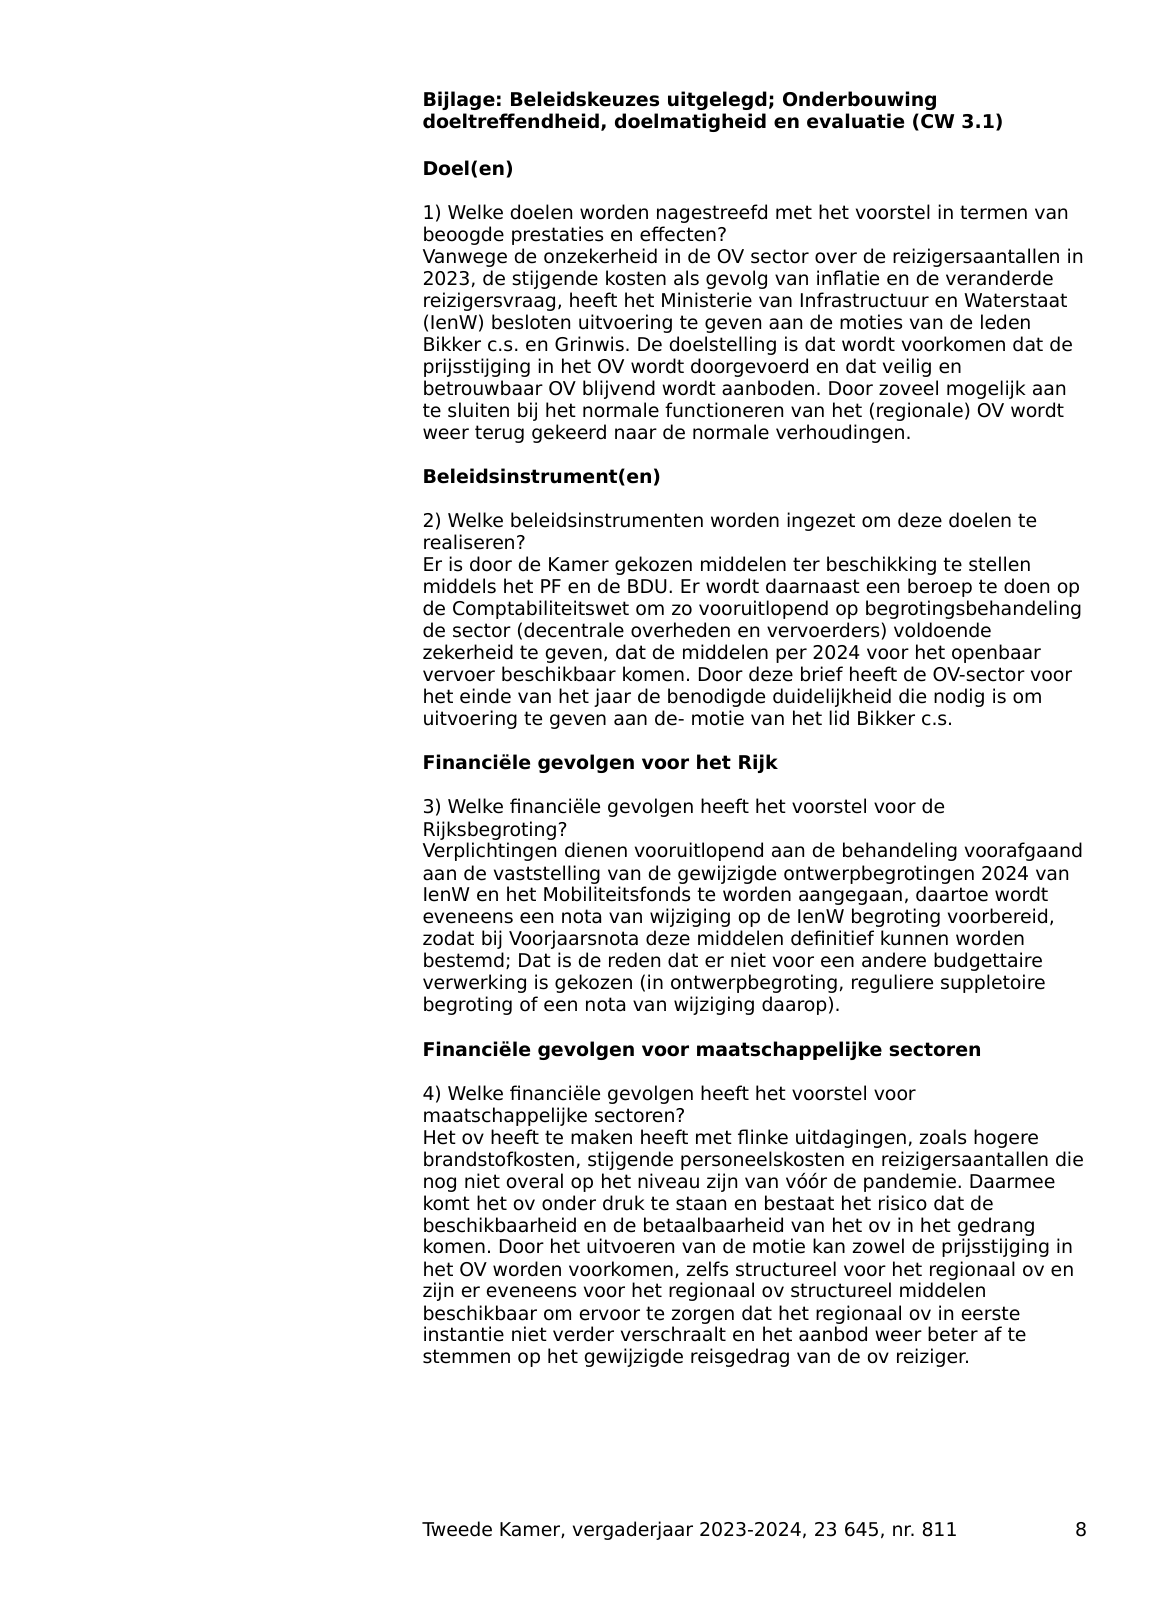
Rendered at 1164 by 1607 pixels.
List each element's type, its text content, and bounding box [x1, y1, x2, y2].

subtitle Doel(en) [422, 158, 1087, 180]
subtitle Bijlage: Beleidskeuzes uitgelegd; Onderbouwing doeltreffendheid, doelmatigheid en evaluatie (CW 3.1) [77, 89, 1087, 133]
text Vanwege de onzekerheid in de OV sector over de reizigersaantallen in 2023, de stijgende kosten als gevolg van inflatie en de veranderde reizigersvraag, heeft het Ministerie van Infrastructuur en Waterstaat (IenW) besloten uitvoering te geven aan de moties van de leden Bikker c.s. en Grinwis. De doelstelling is dat wordt voorkomen dat de prijsstijging in het OV wordt doorgevoerd en dat veilig en betrouwbaar OV blijvend wordt aanboden. Door zoveel mogelijk aan te sluiten bij het normale functioneren van het (regionale) OV wordt weer terug gekeerd naar de normale verhoudingen. [422, 246, 1087, 444]
text 1) Welke doelen worden nagestreefd met het voorstel in termen van beoogde prestaties en effecten? [422, 202, 1087, 246]
subtitle Financiële gevolgen voor het Rijk [422, 752, 1087, 774]
text Verplichtingen dienen vooruitlopend aan de behandeling voorafgaand aan de vaststelling van de gewijzigde ontwerpbegrotingen 2024 van IenW en het Mobiliteitsfonds te worden aangegaan, daartoe wordt eveneens een nota van wijziging op de IenW begroting voorbereid, zodat bij Voorjaarsnota deze middelen definitief kunnen worden bestemd; Dat is de reden dat er niet voor een andere budgettaire verwerking is gekozen (in ontwerpbegroting, reguliere suppletoire begroting of een nota van wijziging daarop). [422, 840, 1087, 1016]
text Er is door de Kamer gekozen middelen ter beschikking te stellen middels het PF en de BDU. Er wordt daarnaast een beroep te doen op de Comptabiliteitswet om zo vooruitlopend op begrotingsbehandeling de sector (decentrale overheden en vervoerders) voldoende zekerheid te geven, dat de middelen per 2024 voor het openbaar vervoer beschikbaar komen. Door deze brief heeft de OV-sector voor het einde van het jaar de benodigde duidelijkheid die nodig is om uitvoering te geven aan de- motie van het lid Bikker c.s. [422, 554, 1087, 730]
text 3) Welke financiële gevolgen heeft het voorstel voor de Rijksbegroting? [422, 796, 1087, 840]
subtitle Beleidsinstrument(en) [422, 466, 1087, 488]
text Het ov heeft te maken heeft met flinke uitdagingen, zoals hogere brandstofkosten, stijgende personeelskosten en reizigersaantallen die nog niet overal op het niveau zijn van vóór de pandemie. Daarmee komt het ov onder druk te staan en bestaat het risico dat de beschikbaarheid en de betaalbaarheid van het ov in het gedrang komen. Door het uitvoeren van de motie kan zowel de prijsstijging in het OV worden voorkomen, zelfs structureel voor het regionaal ov en zijn er eveneens voor het regionaal ov structureel middelen beschikbaar om ervoor te zorgen dat het regionaal ov in eerste instantie niet verder verschraalt en het aanbod weer beter af te stemmen op het gewijzigde reisgedrag van de ov reiziger. [422, 1127, 1087, 1368]
text 4) Welke financiële gevolgen heeft het voorstel voor maatschappelijke sectoren? [422, 1083, 1087, 1127]
text 2) Welke beleidsinstrumenten worden ingezet om deze doelen te realiseren? [422, 510, 1087, 554]
subtitle Financiële gevolgen voor maatschappelijke sectoren [422, 1038, 1087, 1060]
